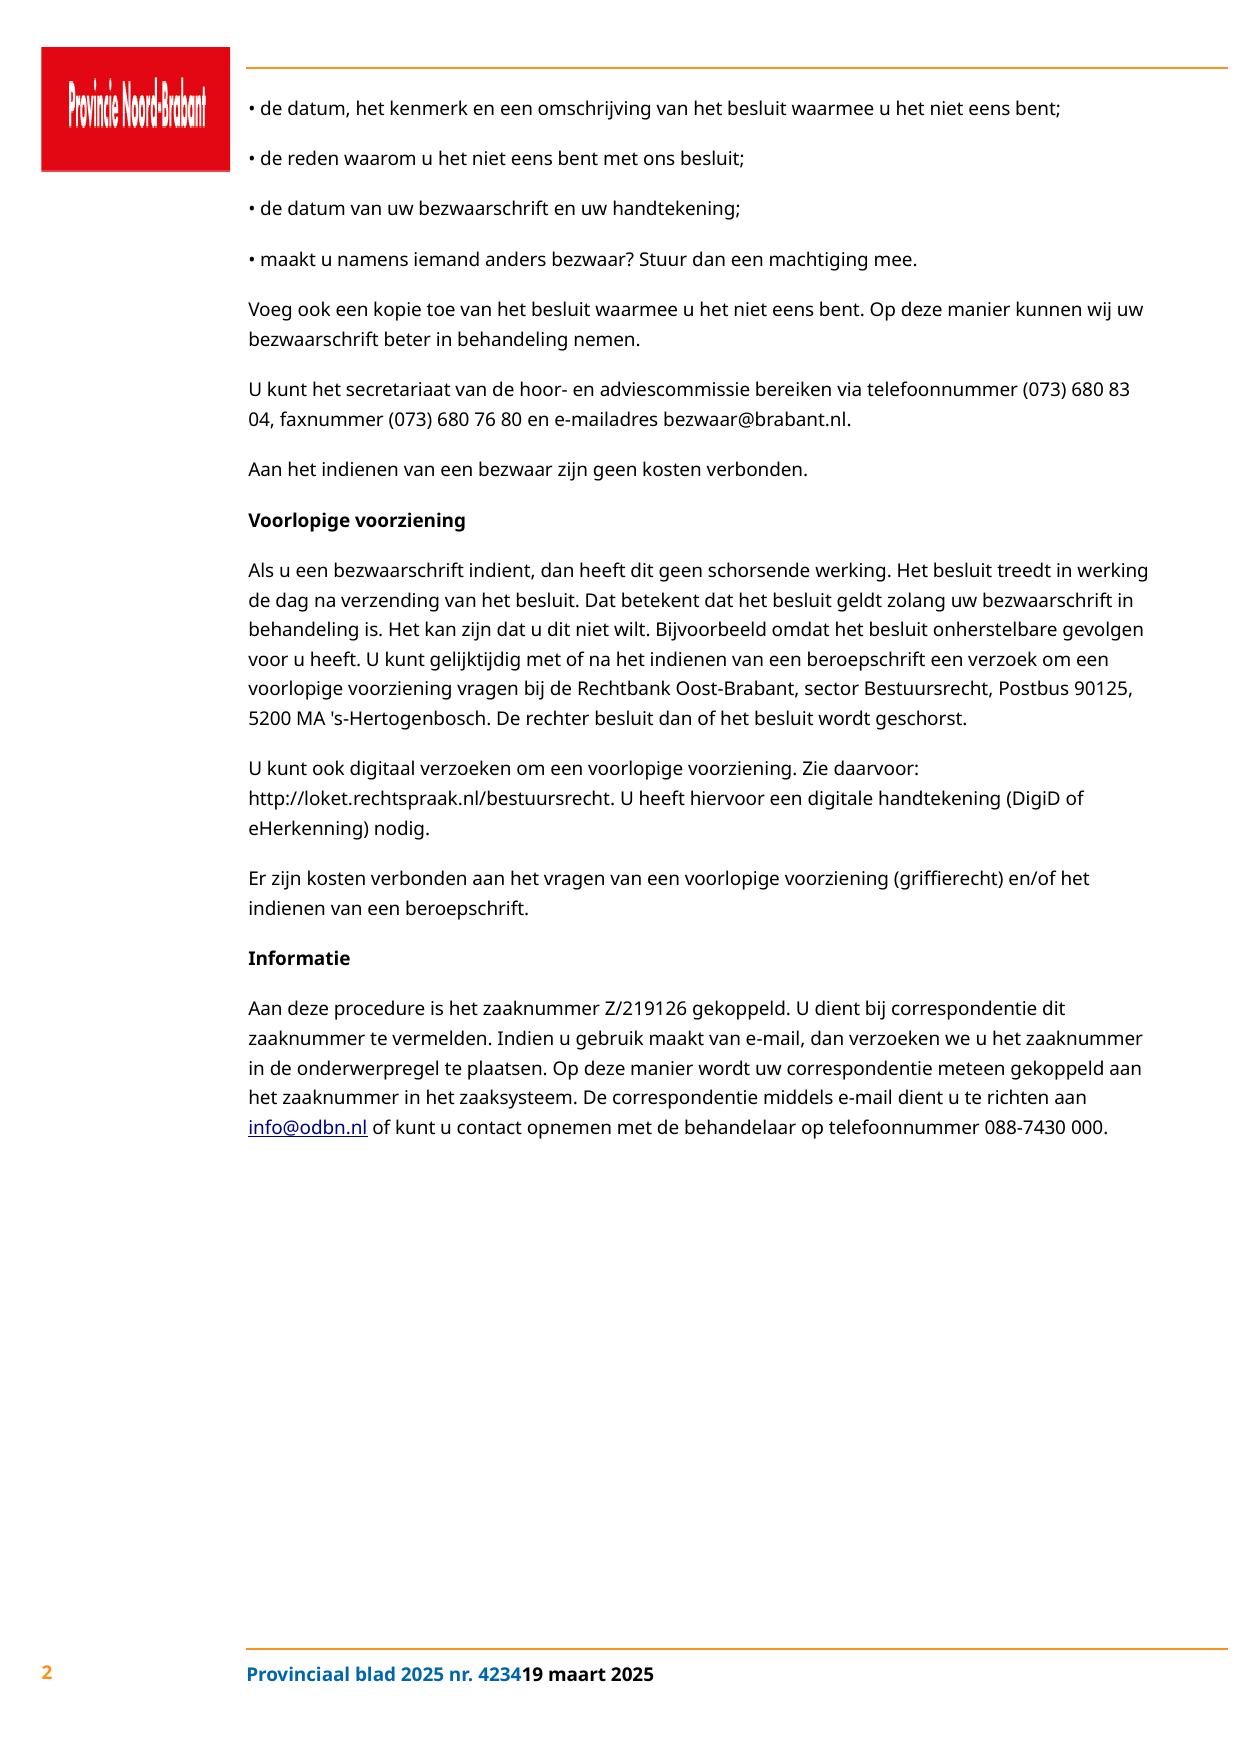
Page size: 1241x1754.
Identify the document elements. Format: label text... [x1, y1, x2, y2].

text Als u een bezwaarschrift indient, dan heeft dit geen schorsende werking. Het besluit treedt in werking de dag na verzending van het besluit. Dat betekent dat het besluit geldt zolang uw bezwaarschrift in behandeling is. Het kan zijn dat u dit niet wilt. Bijvoorbeeld omdat het besluit onherstelbare gevolgen voor u heeft. U kunt gelijktijdig met of na het indienen van een beroepschrift een verzoek om een voorlopige voorziening vragen bij de Rechtbank Oost-Brabant, sector Bestuursrecht, Postbus 90125, 5200 MA 's‑Hertogenbosch. De rechter besluit dan of het besluit wordt geschorst. [248, 557, 1152, 731]
text Aan het indienen van een bezwaar zijn geen kosten verbonden. [248, 456, 1152, 482]
text U kunt het secretariaat van de hoor- en adviescommissie bereiken via telefoonnummer (073) 680 83 04, faxnummer (073) 680 76 80 en e-mailadres bezwaar@brabant.nl. [248, 376, 1152, 432]
text • de datum, het kenmerk en een omschrijving van het besluit waarmee u het niet eens bent; [248, 95, 1152, 121]
text Voeg ook een kopie toe van het besluit waarmee u het niet eens bent. Op deze manier kunnen wij uw bezwaarschrift beter in behandeling nemen. [248, 296, 1152, 352]
text Er zijn kosten verbonden aan het vragen van een voorlopige voorziening (griffierecht) en/of het indienen van een beroepschrift. [248, 865, 1152, 921]
text Aan deze procedure is het zaaknummer Z/219126 gekoppeld. U dient bij correspondentie dit zaaknummer te vermelden. Indien u gebruik maakt van e-mail, dan verzoeken we u het zaaknummer in de onderwerpregel te plaatsen. Op deze manier wordt uw correspondentie meteen gekoppeld aan het zaaknummer in het zaaksysteem. De correspondentie middels e-mail dient u te richten aan info@odbn.nl of kunt u contact opnemen met de behandelaar op telefoonnummer 088-7430 000. [248, 996, 1152, 1140]
picture [41, 47, 231, 172]
text • de datum van uw bezwaarschrift en uw handtekening; [248, 196, 1152, 221]
text • maakt u namens iemand anders bezwaar? Stuur dan een machtiging mee. [248, 246, 1152, 272]
text U kunt ook digitaal verzoeken om een voorlopige voorziening. Zie daarvoor: http://loket.rechtspraak.nl/bestuursrecht. U heeft hiervoor een digitale handtekening (DigiD of eHerkenning) nodig. [248, 756, 1152, 841]
text Informatie [248, 945, 1152, 971]
text • de reden waarom u het niet eens bent met ons besluit; [248, 145, 1152, 171]
text Voorlopige voorziening [248, 507, 1152, 533]
